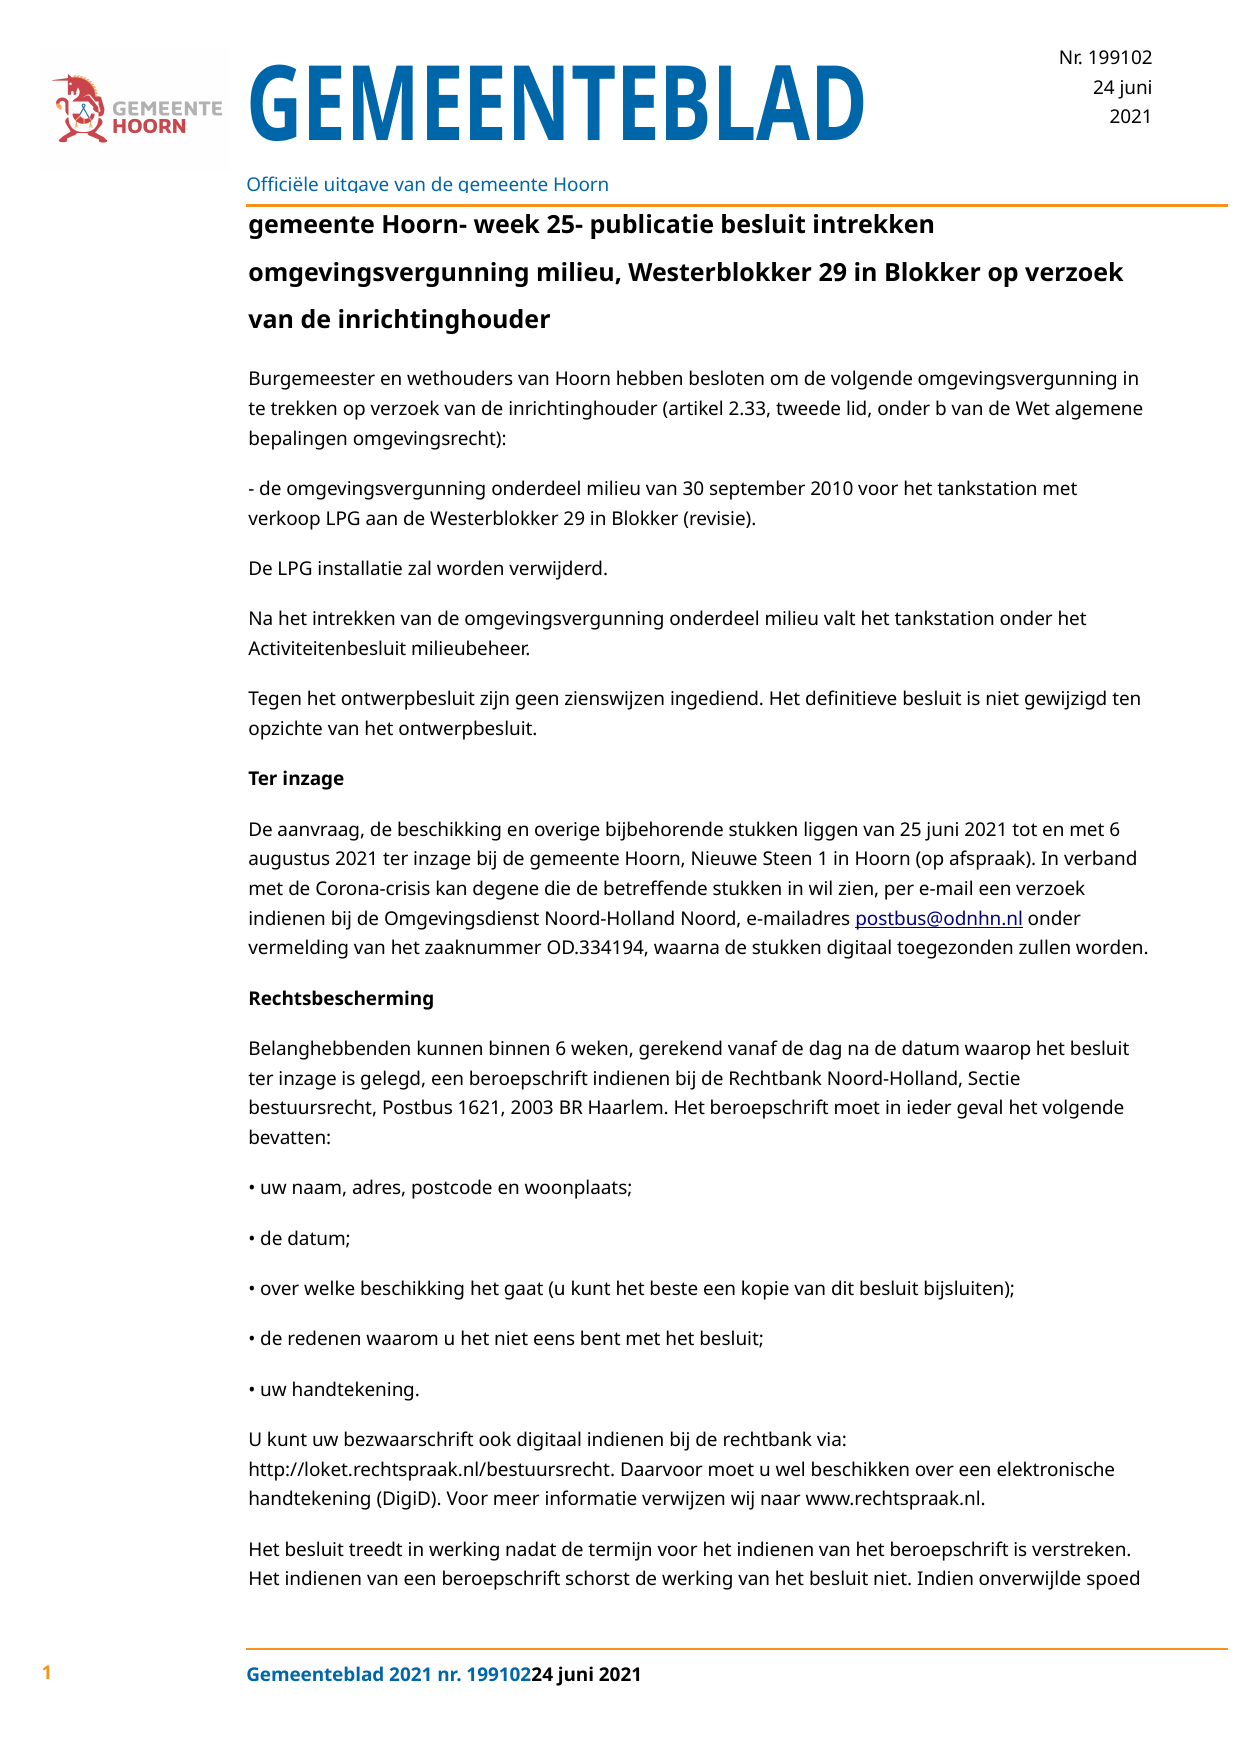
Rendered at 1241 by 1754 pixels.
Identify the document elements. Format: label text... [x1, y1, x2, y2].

text • de redenen waarom u het niet eens bent met het besluit; [248, 1326, 1152, 1351]
text • uw handtekening. [248, 1376, 1152, 1402]
text Rechtsbescherming [248, 985, 1152, 1010]
text • de datum; [248, 1225, 1152, 1250]
text Tegen het ontwerpbesluit zijn geen zienswijzen ingediend. Het definitieve besluit is niet gewijzigd ten opzichte van het ontwerpbesluit. [248, 686, 1152, 741]
text Ter inzage [248, 766, 1152, 791]
text De aanvraag, de beschikking en overige bijbehorende stukken liggen van 25 juni 2021 tot en met 6 augustus 2021 ter inzage bij de gemeente Hoorn, Nieuwe Steen 1 in Hoorn (op afspraak). In verband met de Corona-crisis kan degene die de betreffende stukken in wil zien, per e-mail een verzoek indienen bij de Omgevingsdienst Noord-Holland Noord, e-mailadres postbus@odnhn.nl onder vermelding van het zaaknummer OD.334194, waarna de stukken digitaal toegezonden zullen worden. [248, 816, 1152, 960]
text • uw naam, adres, postcode en woonplaats; [248, 1174, 1152, 1200]
text De LPG installatie zal worden verwijderd. [248, 555, 1152, 581]
text Burgemeester en wethouders van Hoorn hebben besloten om de volgende omgevingsvergunning in te trekken op verzoek van de inrichtinghouder (artikel 2.33, tweede lid, onder b van de Wet algemene bepalingen omgevingsrecht): [248, 366, 1152, 450]
text - de omgevingsvergunning onderdeel milieu van 30 september 2010 voor het tankstation met verkoop LPG aan de Westerblokker 29 in Blokker (revisie). [248, 475, 1152, 530]
text Na het intrekken van de omgevingsvergunning onderdeel milieu valt het tankstation onder het Activiteitenbesluit milieubeheer. [248, 606, 1152, 661]
text Belanghebbenden kunnen binnen 6 weken, gerekend vanaf de dag na de datum waarop het besluit ter inzage is gelegd, een beroepschrift indienen bij de Rechtbank Noord-Holland, Sectie bestuursrecht, Postbus 1621, 2003 BR Haarlem. Het beroepschrift moet in ieder geval het volgende bevatten: [248, 1035, 1152, 1149]
text gemeente Hoorn- week 25- publicatie besluit intrekken omgevingsvergunning milieu, Westerblokker 29 in Blokker op verzoek van de inrichtinghouder [248, 207, 1152, 336]
text U kunt uw bezwaarschrift ook digitaal indienen bij de rechtbank via: http://loket.rechtspraak.nl/bestuursrecht. Daarvoor moet u wel beschikken over een elektronische handtekening (DigiD). Voor meer informatie verwijzen wij naar www.rechtspraak.nl. [248, 1426, 1152, 1511]
picture [41, 47, 231, 172]
text Het besluit treedt in werking nadat de termijn voor het indienen van het beroepschrift is verstreken. Het indienen van een beroepschrift schorst de werking van het besluit niet. Indien onverwijlde spoed [248, 1536, 1152, 1591]
text • over welke beschikking het gaat (u kunt het beste een kopie van dit besluit bijsluiten); [248, 1275, 1152, 1301]
